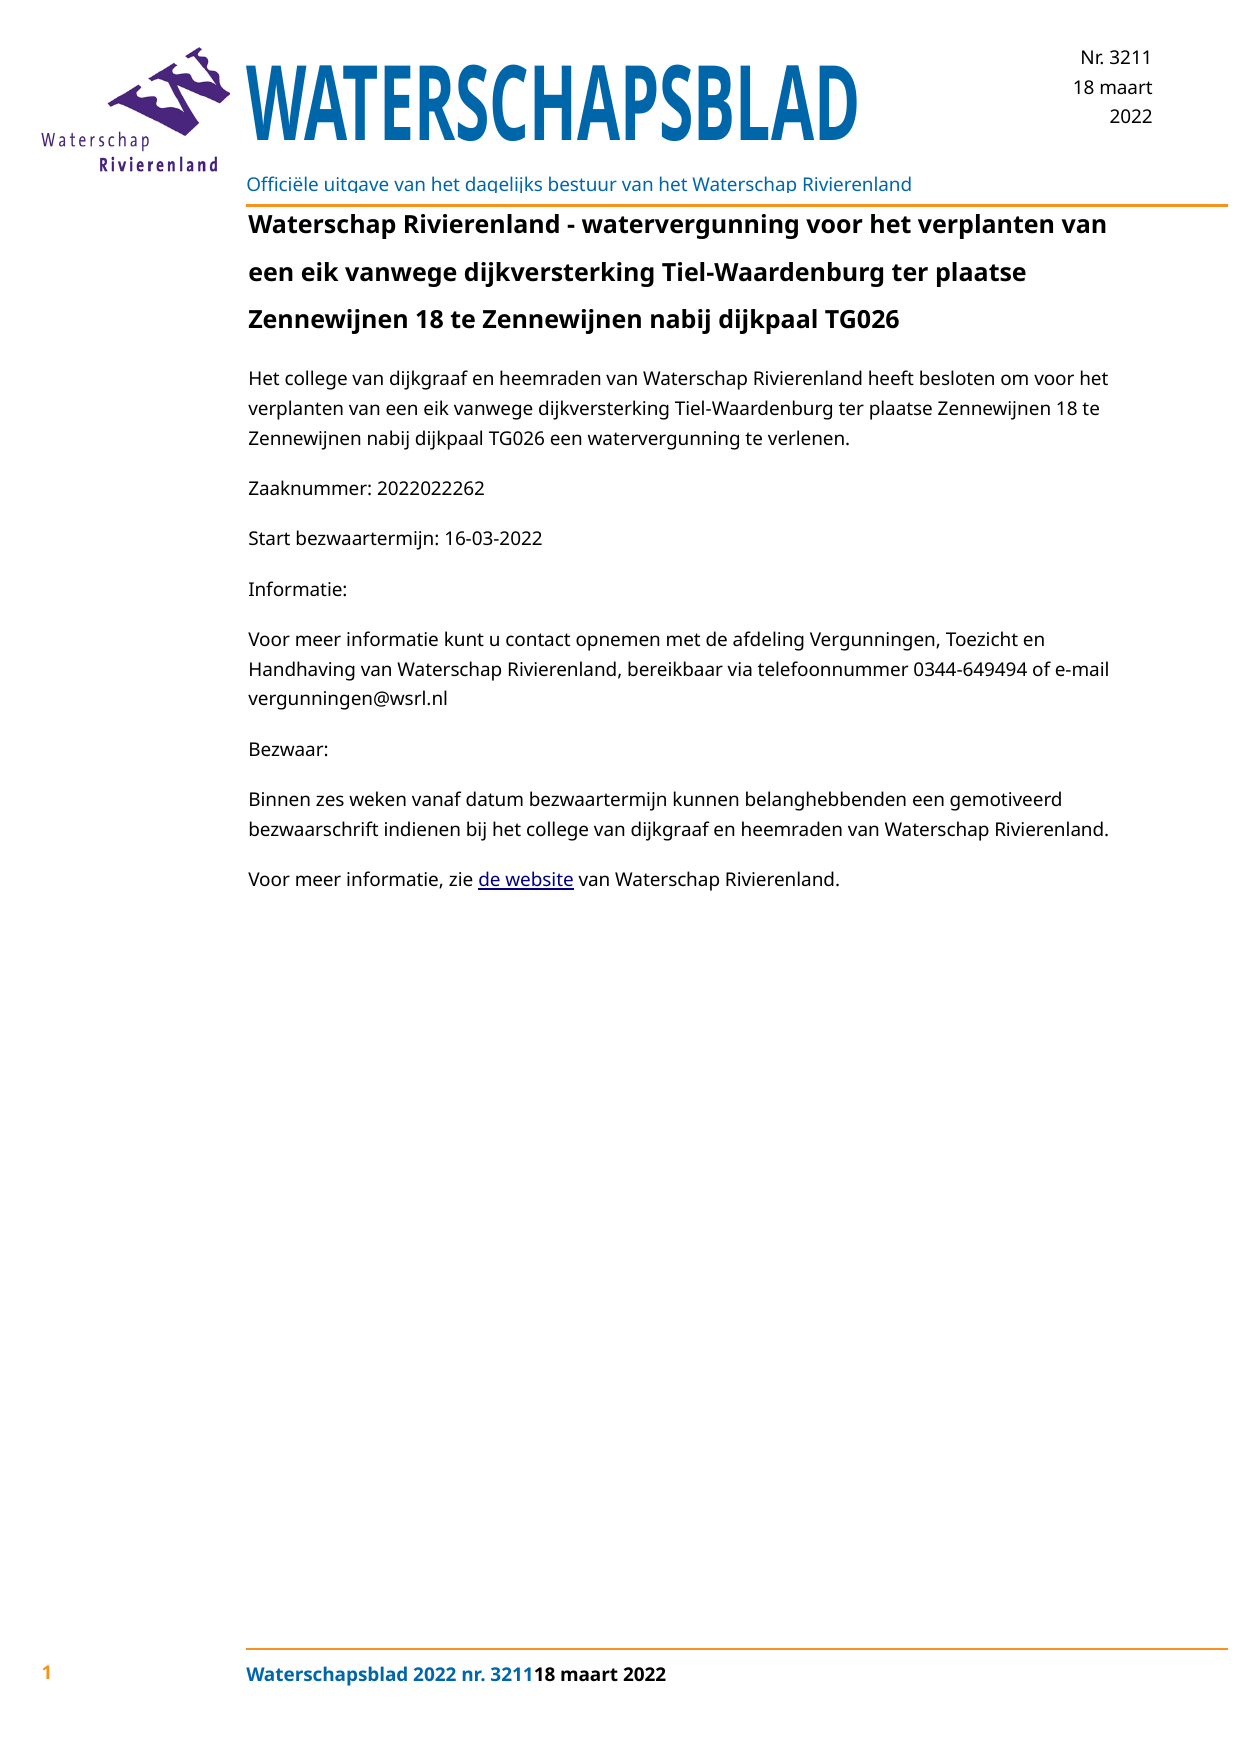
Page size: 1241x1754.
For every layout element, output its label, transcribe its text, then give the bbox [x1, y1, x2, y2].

text Voor meer informatie kunt u contact opnemen met de afdeling Vergunningen, Toezicht en Handhaving van Waterschap Rivierenland, bereikbaar via telefoonnummer 0344-649494 of e-mail vergunningen@wsrl.nl [248, 626, 1152, 711]
text Voor meer informatie, zie de website van Waterschap Rivierenland. [248, 866, 1152, 892]
text Waterschap Rivierenland - watervergunning voor het verplanten van een eik vanwege dijkversterking Tiel-Waardenburg ter plaatse Zennewijnen 18 te Zennewijnen nabij dijkpaal TG026 [248, 207, 1152, 336]
text Zaaknummer: 2022022262 [248, 475, 1152, 501]
text Informatie: [248, 576, 1152, 602]
text Start bezwaartermijn: 16-03-2022 [248, 526, 1152, 551]
text Bezwaar: [248, 736, 1152, 762]
text Het college van dijkgraaf en heemraden van Waterschap Rivierenland heeft besloten om voor het verplanten van een eik vanwege dijkversterking Tiel-Waardenburg ter plaatse Zennewijnen 18 te Zennewijnen nabij dijkpaal TG026 een watervergunning te verlenen. [248, 366, 1152, 450]
text Binnen zes weken vanaf datum bezwaartermijn kunnen belanghebbenden een gemotiveerd bezwaarschrift indienen bij het college van dijkgraaf en heemraden van Waterschap Rivierenland. [248, 786, 1152, 842]
picture [41, 47, 231, 172]
